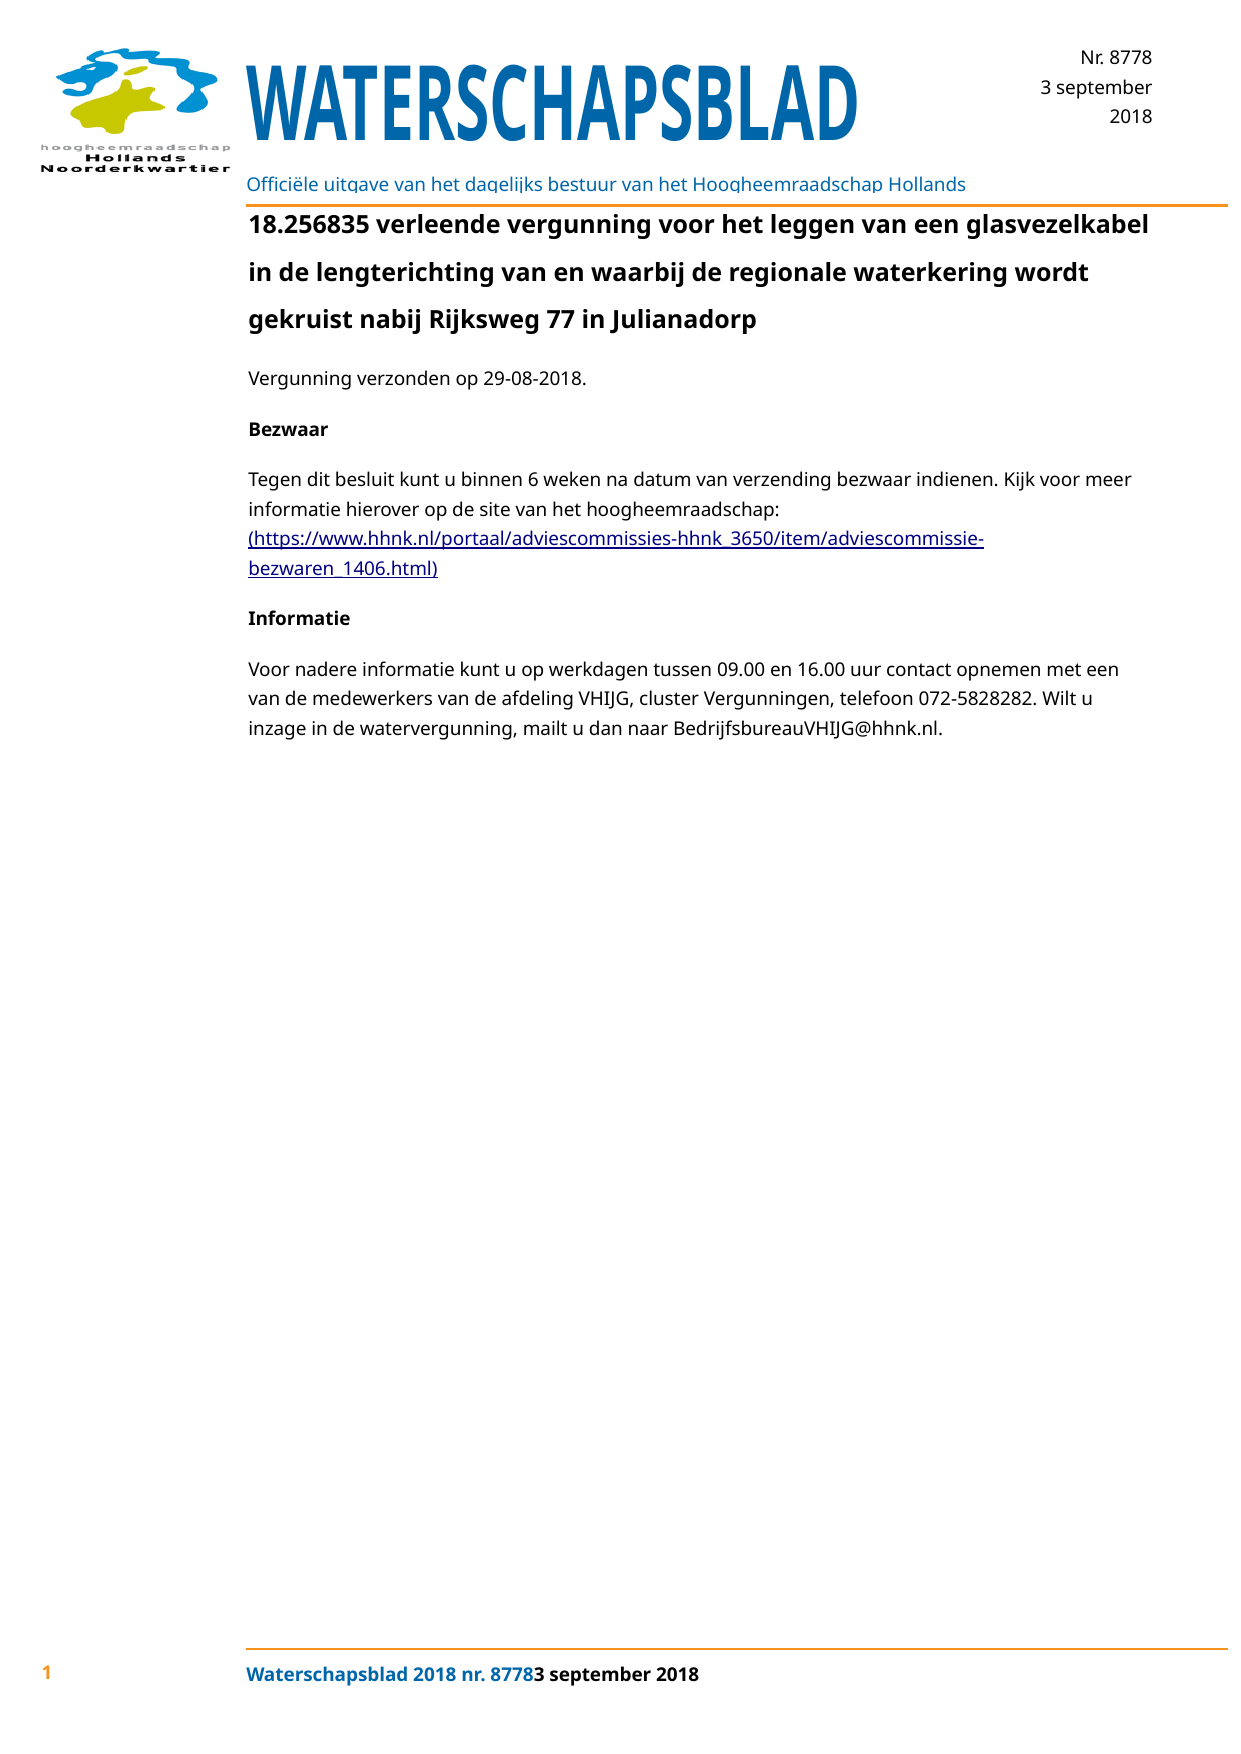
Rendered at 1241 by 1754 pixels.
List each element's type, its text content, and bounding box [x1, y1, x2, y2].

text Voor nadere informatie kunt u op werkdagen tussen 09.00 en 16.00 uur contact opnemen met een van de medewerkers van de afdeling VHIJG, cluster Vergunningen, telefoon 072-5828282. Wilt u inzage in de watervergunning, mailt u dan naar BedrijfsbureauVHIJG@hhnk.nl. [248, 656, 1152, 741]
text Bezwaar [248, 416, 1152, 442]
text 18.256835 verleende vergunning voor het leggen van een glasvezelkabel in de lengterichting van en waarbij de regionale waterkering wordt gekruist nabij Rijksweg 77 in Julianadorp [248, 207, 1152, 336]
picture [41, 47, 231, 172]
text Vergunning verzonden op 29-08-2018. [248, 366, 1152, 391]
text Informatie [248, 606, 1152, 631]
text Tegen dit besluit kunt u binnen 6 weken na datum van verzending bezwaar indienen. Kijk voor meer informatie hierover op de site van het hoogheemraadschap: (https://www.hhnk.nl/portaal/adviescommissies-hhnk_3650/item/adviescommissie-bezwaren_1406.html) [248, 466, 1152, 581]
